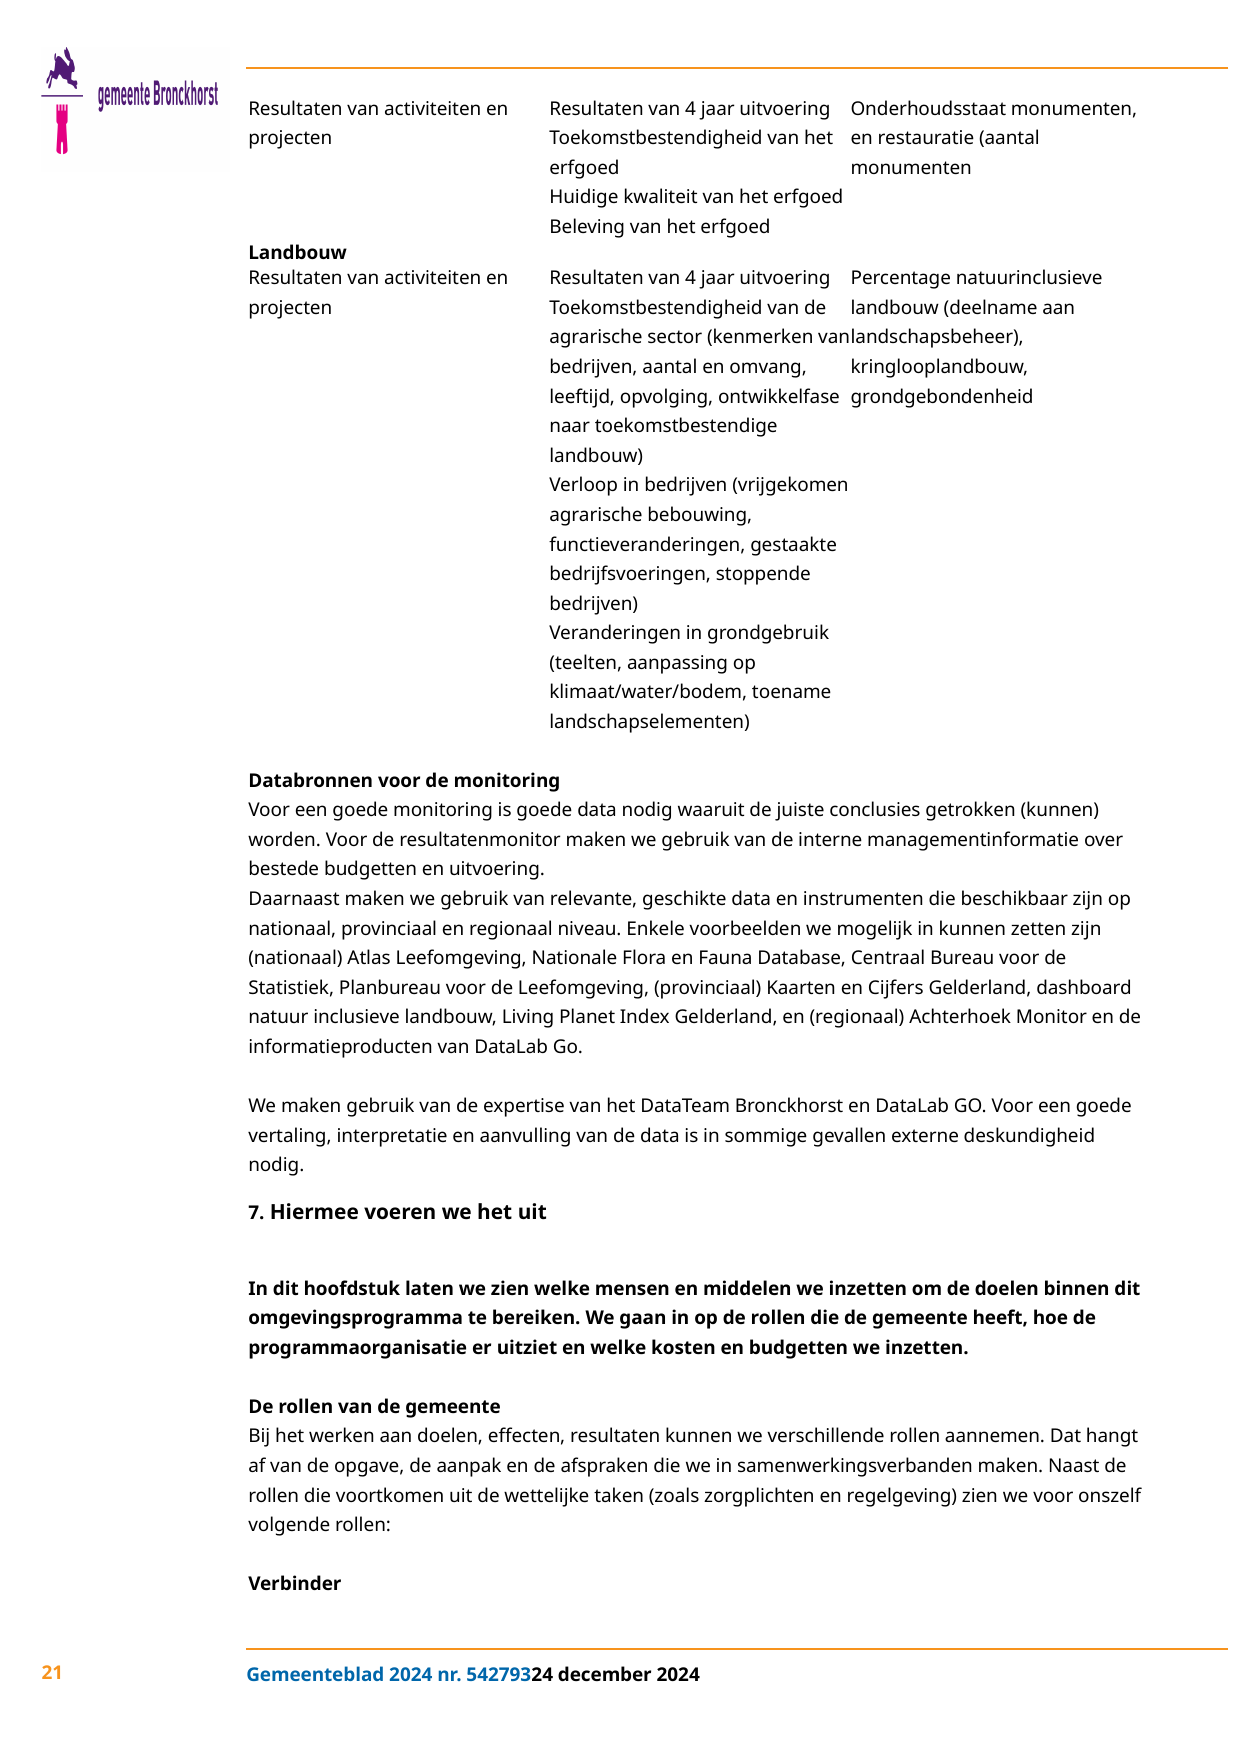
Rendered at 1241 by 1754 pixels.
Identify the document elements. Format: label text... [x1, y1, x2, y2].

picture [41, 47, 231, 172]
table_cell Resultaten van activiteiten en projecten [248, 265, 549, 734]
text We maken gebruik van de expertise van het DataTeam Bronckhorst en DataLab GO. Voor een goede vertaling, interpretatie en aanvulling van de data is in sommige gevallen externe deskundigheid nodig. [248, 1092, 1152, 1177]
table_cell [850, 239, 1152, 264]
table_cell [549, 239, 850, 264]
table_cell Resultaten van activiteiten en projecten [248, 95, 549, 239]
text Bij het werken aan doelen, effecten, resultaten kunnen we verschillende rollen aannemen. Dat hangt af van de opgave, de aanpak en de afspraken die we in samenwerkingsverbanden maken. Naast de rollen die voortkomen uit de wettelijke taken (zoals zorgplichten en regelgeving) zien we voor onszelf volgende rollen: [248, 1423, 1152, 1537]
table_cell Landbouw [248, 239, 549, 264]
text De rollen van de gemeente [248, 1393, 1152, 1419]
table_cell Percentage natuurinclusieve landbouw (deelname aan landschapsbeheer), kringlooplandbouw, grondgebondenheid [850, 265, 1152, 734]
text Databronnen voor de monitoring [248, 767, 1152, 793]
table_cell Resultaten van 4 jaar uitvoering Toekomstbestendigheid van de agrarische sector (kenmerken van bedrijven, aantal en omvang, leeftijd, opvolging, ontwikkelfase naar toekomstbestendige landbouw) Verloop in bedrijven (vrijgekomen agrarische bebouwing, functieveranderingen, gestaakte bedrijfsvoeringen, stoppende bedrijven) Veranderingen in grondgebruik (teelten, aanpassing op klimaat/water/bodem, toename landschapselementen) [549, 265, 850, 734]
table_cell Resultaten van 4 jaar uitvoering Toekomstbestendigheid van het erfgoed Huidige kwaliteit van het erfgoed Beleving van het erfgoed [549, 95, 850, 239]
text Daarnaast maken we gebruik van relevante, geschikte data en instrumenten die beschikbaar zijn op nationaal, provinciaal en regionaal niveau. Enkele voorbeelden we mogelijk in kunnen zetten zijn (nationaal) Atlas Leefomgeving, Nationale Flora en Fauna Database, Centraal Bureau voor de Statistiek, Planbureau voor de Leefomgeving, (provinciaal) Kaarten en Cijfers Gelderland, dashboard natuur inclusieve landbouw, Living Planet Index Gelderland, en (regionaal) Achterhoek Monitor en de informatieproducten van DataLab Go. [248, 885, 1152, 1059]
text 7. Hiermee voeren we het uit [248, 1197, 1152, 1226]
text In dit hoofdstuk laten we zien welke mensen en middelen we inzetten om de doelen binnen dit omgevingsprogramma te bereiken. We gaan in op de rollen die de gemeente heeft, hoe de programmaorganisatie er uitziet en welke kosten en budgetten we inzetten. [248, 1275, 1152, 1360]
text Verbinder [248, 1571, 1152, 1596]
table_cell Onderhoudsstaat monumenten, en restauratie (aantal monumenten [850, 95, 1152, 239]
text Voor een goede monitoring is goede data nodig waaruit de juiste conclusies getrokken (kunnen) worden. Voor de resultatenmonitor maken we gebruik van de interne managementinformatie over bestede budgetten en uitvoering. [248, 796, 1152, 881]
